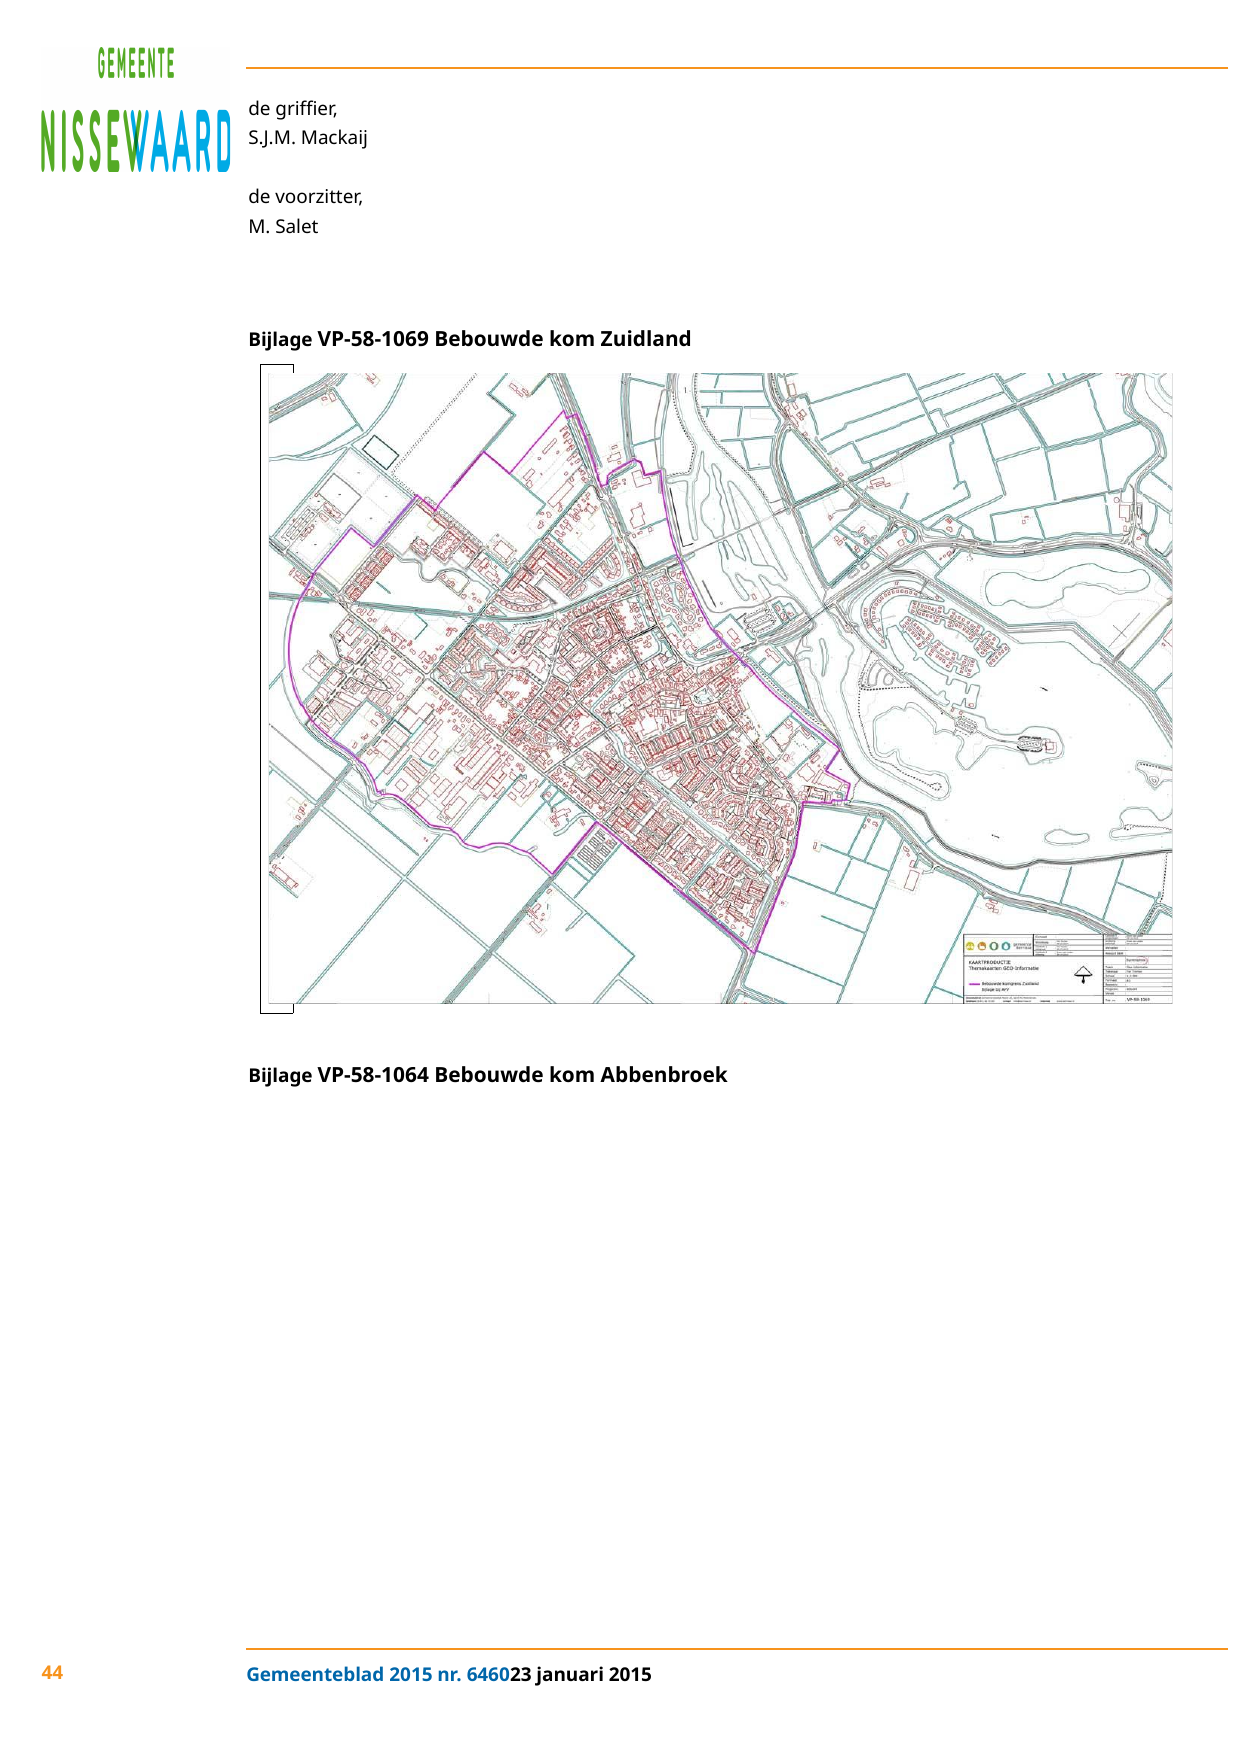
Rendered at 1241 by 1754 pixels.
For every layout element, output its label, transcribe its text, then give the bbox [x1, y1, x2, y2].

text de griffier, [248, 95, 1152, 121]
text Bijlage VP-58-1064 Bebouwde kom Abbenbroek [248, 1060, 1152, 1088]
picture [154, 157, 165, 172]
picture [222, 122, 227, 160]
picture [268, 373, 1173, 1004]
text M. Salet [248, 213, 1152, 239]
text de voorzitter, [248, 183, 1152, 209]
picture [200, 151, 206, 172]
text Bijlage VP-58-1069 Bebouwde kom Zuidland [248, 324, 1152, 352]
picture [41, 47, 231, 172]
text S.J.M. Mackaij [248, 124, 1152, 150]
picture [176, 157, 187, 172]
picture [201, 122, 206, 138]
